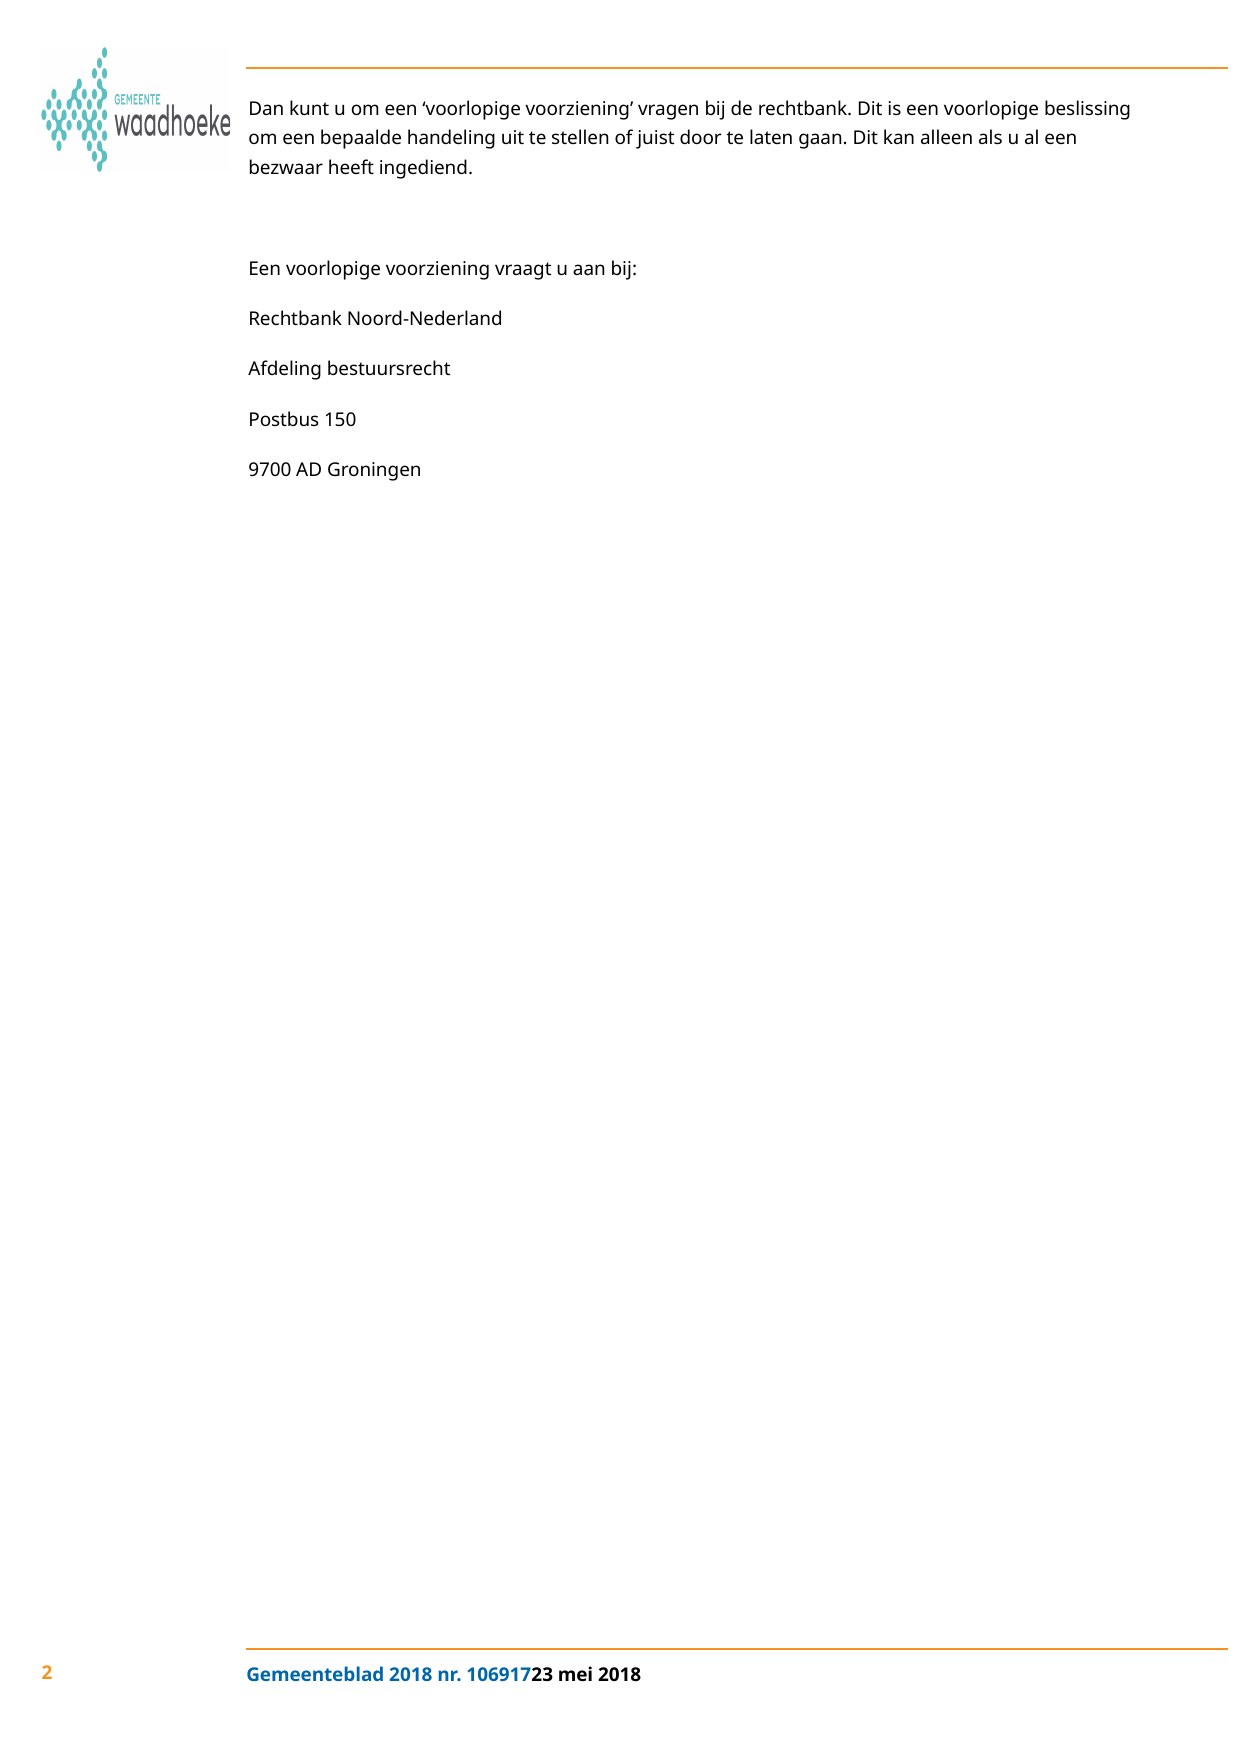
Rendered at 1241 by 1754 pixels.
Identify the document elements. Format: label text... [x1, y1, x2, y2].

text Rechtbank Noord-Nederland [248, 305, 1152, 331]
text Dan kunt u om een ‘voorlopige voorziening’ vragen bij de rechtbank. Dit is een voorlopige beslissing om een bepaalde handeling uit te stellen of juist door te laten gaan. Dit kan alleen als u al een bezwaar heeft ingediend. [248, 95, 1152, 180]
text Een voorlopige voorziening vraagt u aan bij: [248, 255, 1152, 281]
text Postbus 150 [248, 406, 1152, 432]
picture [41, 47, 231, 172]
text 9700 AD Groningen [248, 456, 1152, 482]
text Afdeling bestuursrecht [248, 356, 1152, 381]
